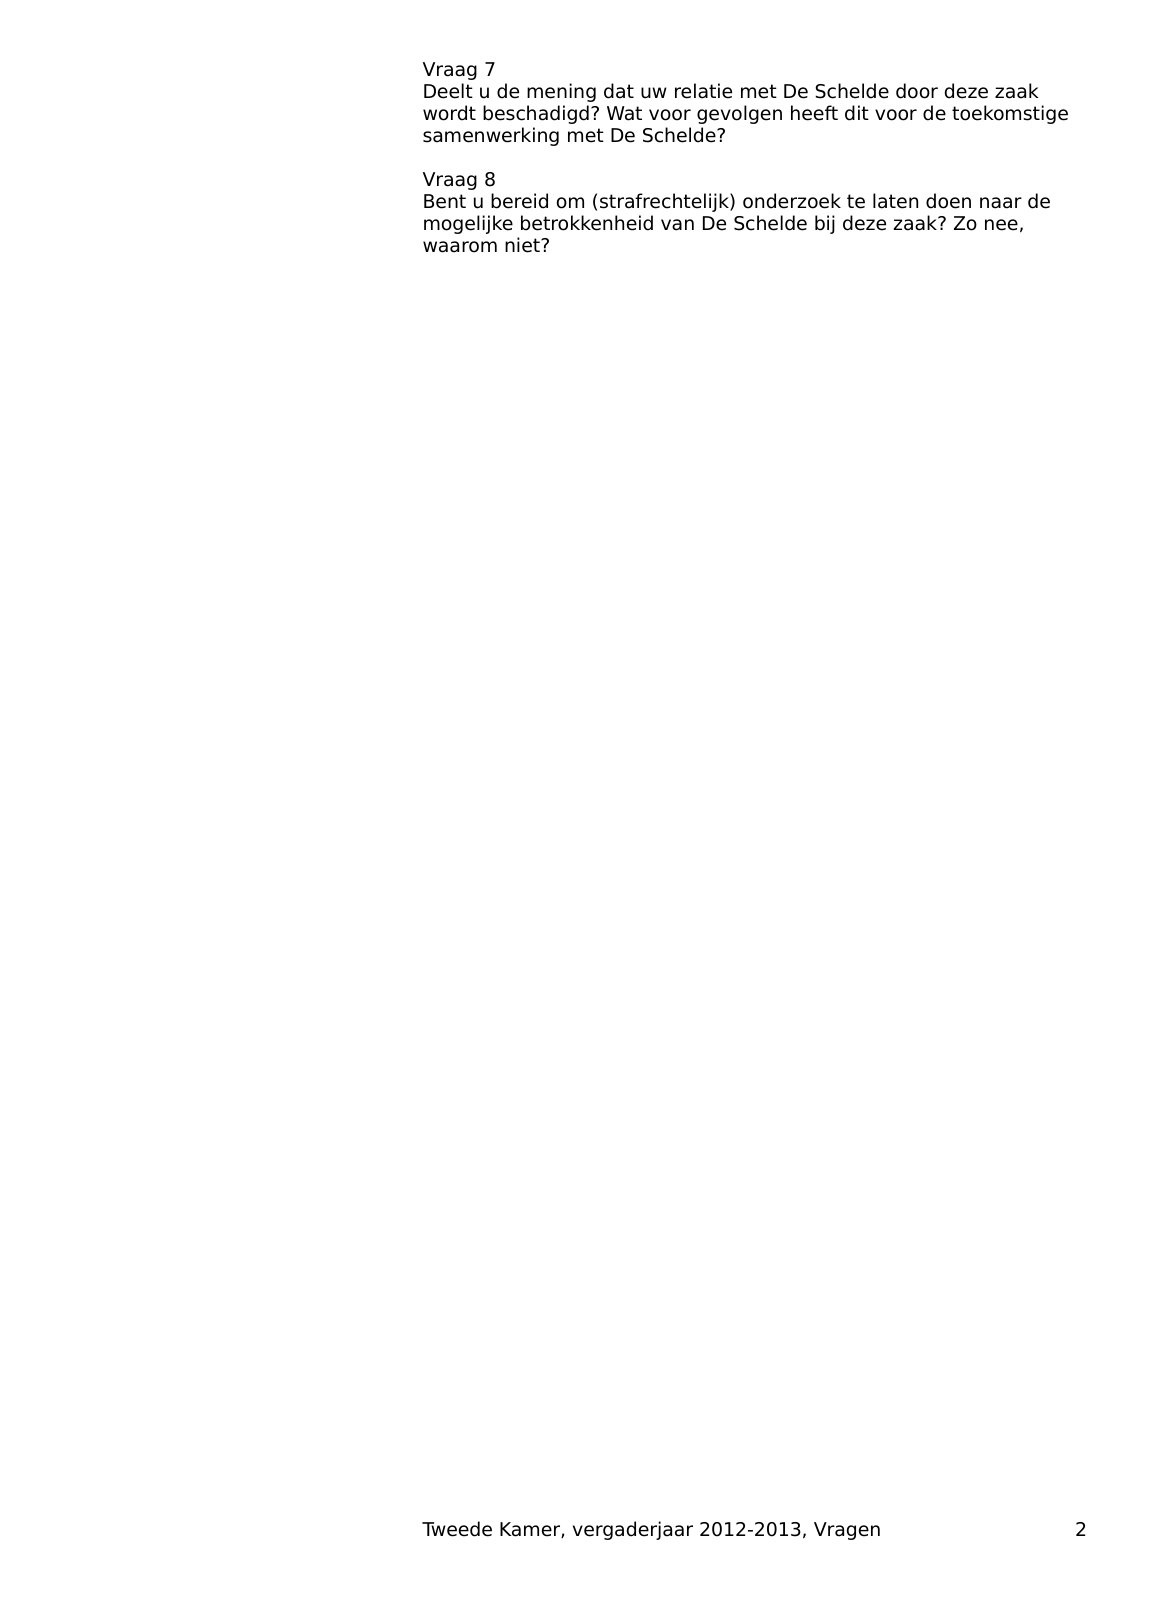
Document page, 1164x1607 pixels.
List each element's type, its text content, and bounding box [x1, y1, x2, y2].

text Deelt u de mening dat uw relatie met De Schelde door deze zaak wordt beschadigd? Wat voor gevolgen heeft dit voor de toekomstige samenwerking met De Schelde? [422, 81, 1087, 147]
text Bent u bereid om (strafrechtelijk) onderzoek te laten doen naar de mogelijke betrokkenheid van De Schelde bij deze zaak? Zo nee, waarom niet? [422, 191, 1087, 257]
text Vraag 7 [422, 59, 1087, 81]
text Vraag 8 [422, 169, 1087, 191]
